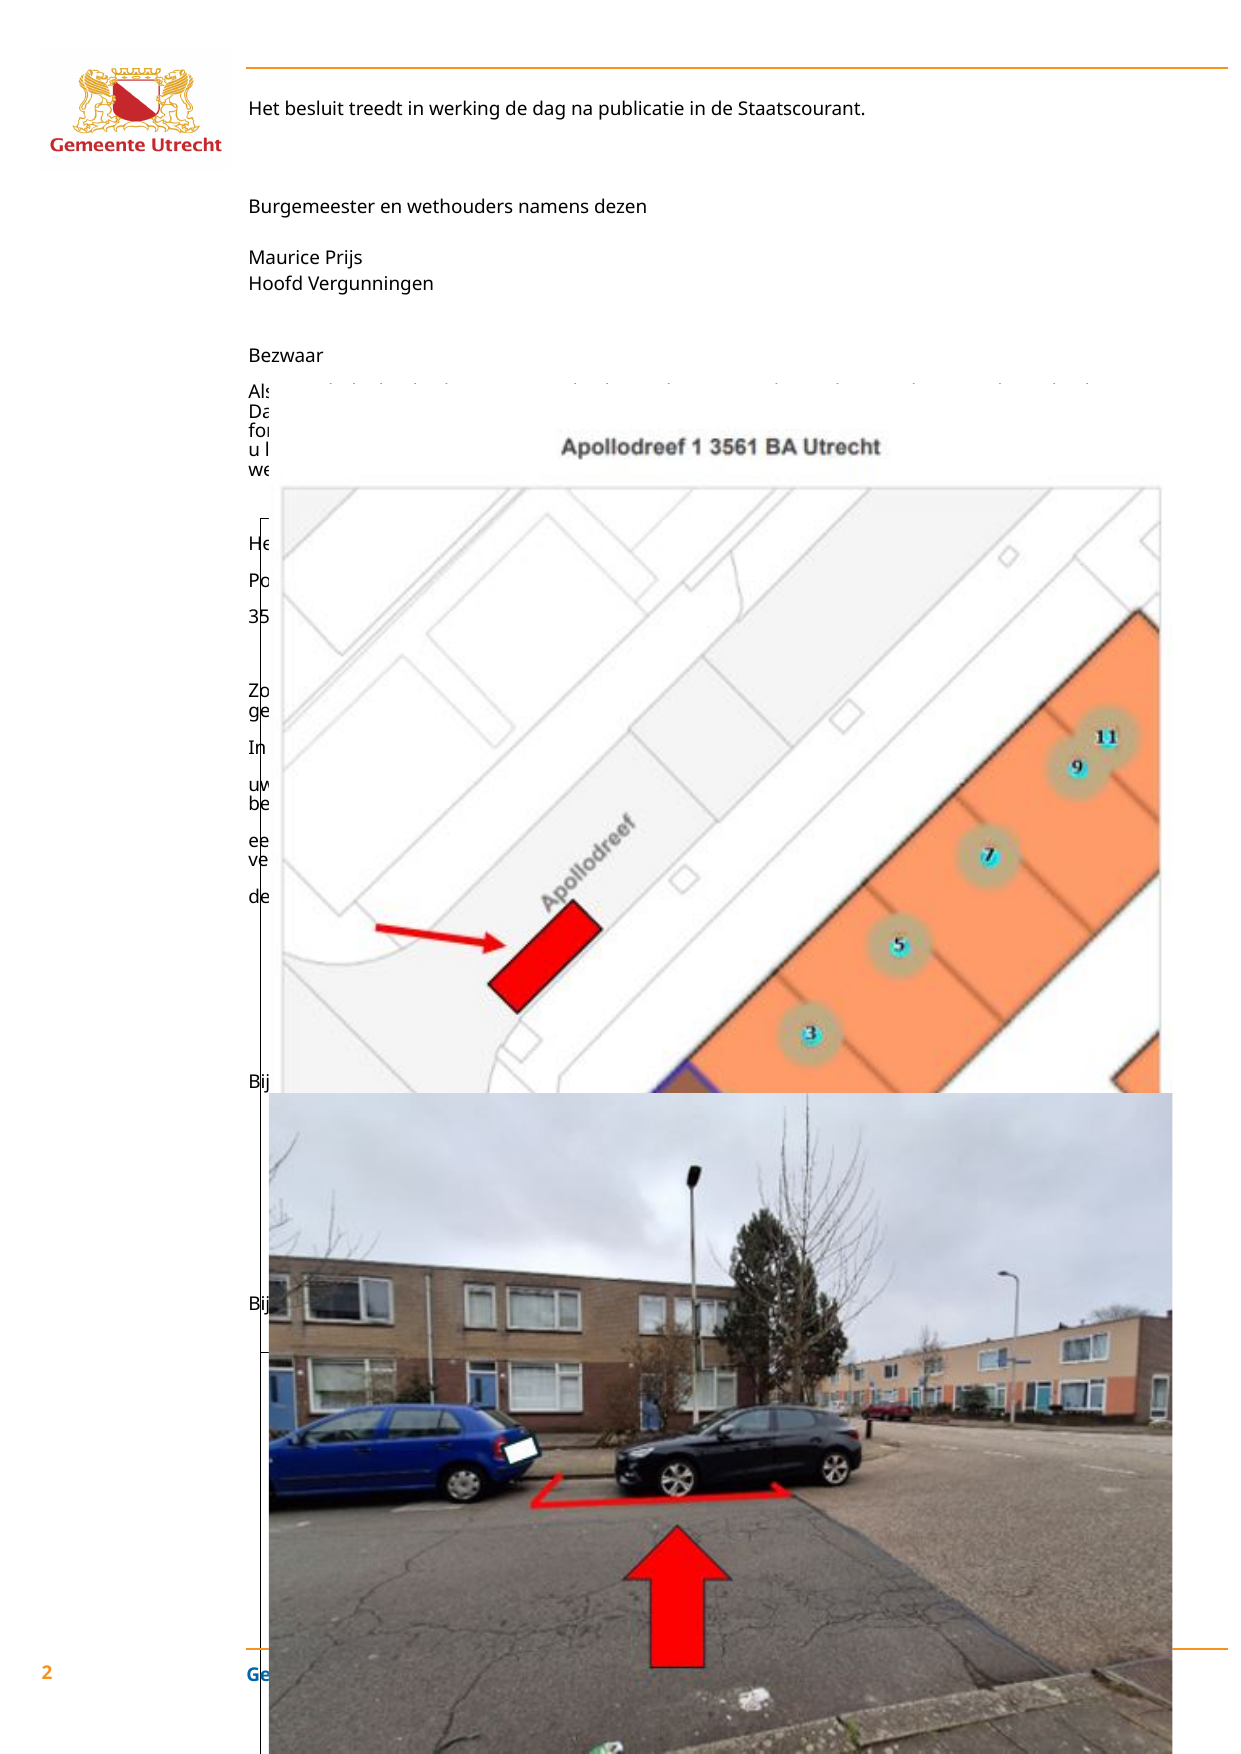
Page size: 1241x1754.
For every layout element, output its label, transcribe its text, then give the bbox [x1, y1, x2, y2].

text Als u vindt dat het besluit onjuist is, dan kunt u bezwaar maken. U kunt uw bezwaar digitaal indienen. Daarvoor kunt u alleen gebruik maken van het door de gemeente beschikbaar gestelde digitale formulier. Dit vindt u op www.utrecht.nl/bezwaar. U kunt het bezwaar niet per e-mail indienen. Maakt u liever per brief bezwaar, dan kunt u uw bezwaarschrift sturen aan het College van burgemeester en wethouders. [248, 383, 1152, 480]
picture [41, 47, 231, 172]
text Het besluit treedt in werking de dag na publicatie in de Staatscourant. [248, 95, 1152, 121]
text Hoofd Vergunningen [248, 270, 1152, 296]
text Maurice Prijs [248, 244, 1152, 270]
text Bezwaar [248, 347, 1152, 366]
text Burgemeester en wethouders namens dezen [248, 193, 1152, 219]
picture [268, 384, 1173, 1754]
